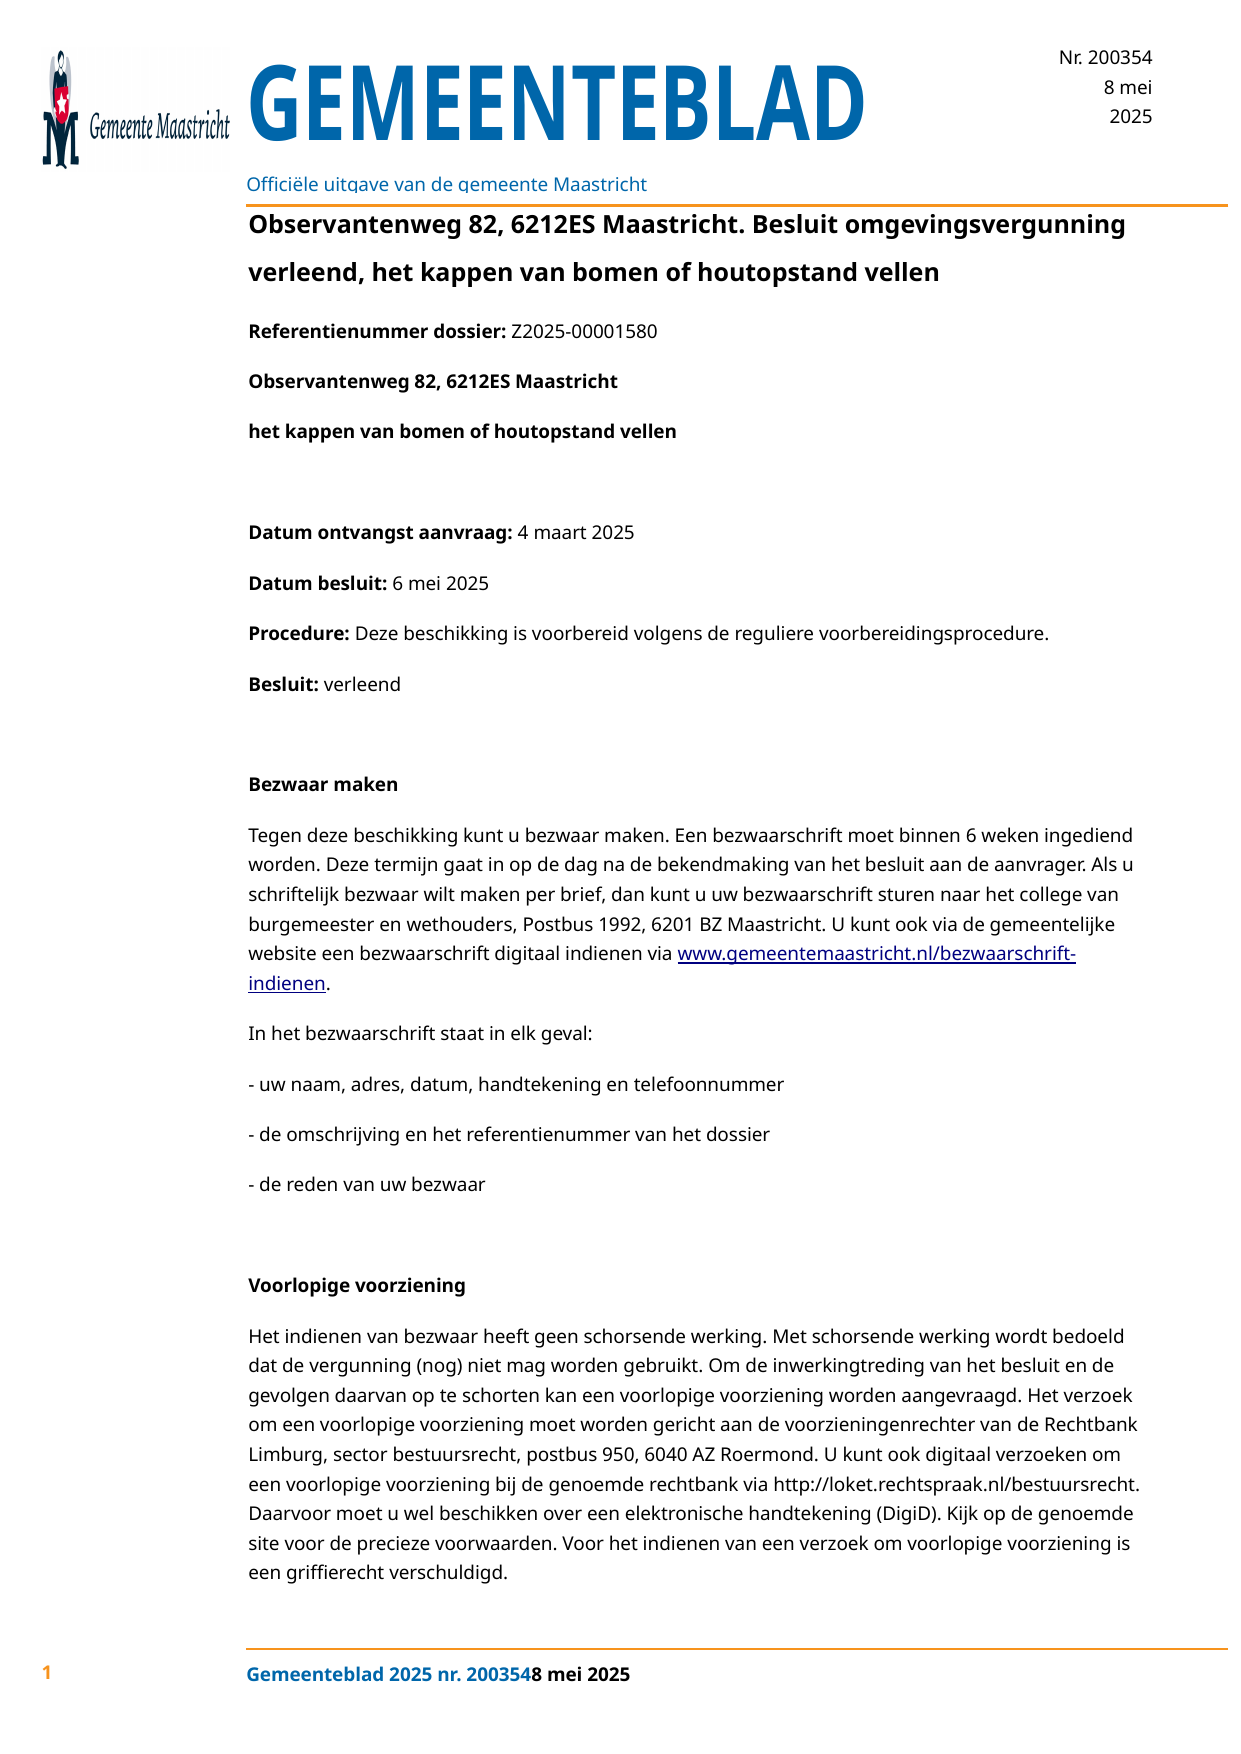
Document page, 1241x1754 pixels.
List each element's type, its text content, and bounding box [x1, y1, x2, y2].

text Datum besluit: 6 mei 2025 [248, 570, 1152, 596]
text - uw naam, adres, datum, handtekening en telefoonnummer [248, 1071, 1152, 1097]
text In het bezwaarschrift staat in elk geval: [248, 1020, 1152, 1046]
text Observantenweg 82, 6212ES Maastricht. Besluit omgevingsvergunning verleend, het kappen van bomen of houtopstand vellen [248, 207, 1152, 288]
text Bezwaar maken [248, 772, 1152, 797]
text Besluit: verleend [248, 671, 1152, 697]
text Tegen deze beschikking kunt u bezwaar maken. Een bezwaarschrift moet binnen 6 weken ingediend worden. Deze termijn gaat in op de dag na de bekendmaking van het besluit aan de aanvrager. Als u schriftelijk bezwaar wilt maken per brief, dan kunt u uw bezwaarschrift sturen naar het college van burgemeester en wethouders, Postbus 1992, 6201 BZ Maastricht. U kunt ook via de gemeentelijke website een bezwaarschrift digitaal indienen via www.gemeentemaastricht.nl/bezwaarschrift-indienen. [248, 822, 1152, 996]
text Observantenweg 82, 6212ES Maastricht [248, 368, 1152, 394]
picture [41, 47, 231, 172]
text Datum ontvangst aanvraag: 4 maart 2025 [248, 519, 1152, 545]
text Het indienen van bezwaar heeft geen schorsende werking. Met schorsende werking wordt bedoeld dat de vergunning (nog) niet mag worden gebruikt. Om de inwerkingtreding van het besluit en de gevolgen daarvan op te schorten kan een voorlopige voorziening worden aangevraagd. Het verzoek om een voorlopige voorziening moet worden gericht aan de voorzieningenrechter van de Rechtbank Limburg, sector bestuursrecht, postbus 950, 6040 AZ Roermond. U kunt ook digitaal verzoeken om een voorlopige voorziening bij de genoemde rechtbank via http://loket.rechtspraak.nl/bestuursrecht. Daarvoor moet u wel beschikken over een elektronische handtekening (DigiD). Kijk op de genoemde site voor de precieze voorwaarden. Voor het indienen van een verzoek om voorlopige voorziening is een griffierecht verschuldigd. [248, 1323, 1152, 1585]
text - de omschrijving en het referentienummer van het dossier [248, 1121, 1152, 1147]
text het kappen van bomen of houtopstand vellen [248, 419, 1152, 444]
text Voorlopige voorziening [248, 1272, 1152, 1298]
text Procedure: Deze beschikking is voorbereid volgens de reguliere voorbereidingsprocedure. [248, 620, 1152, 646]
text - de reden van uw bezwaar [248, 1172, 1152, 1197]
text Referentienummer dossier: Z2025-00001580 [248, 318, 1152, 344]
